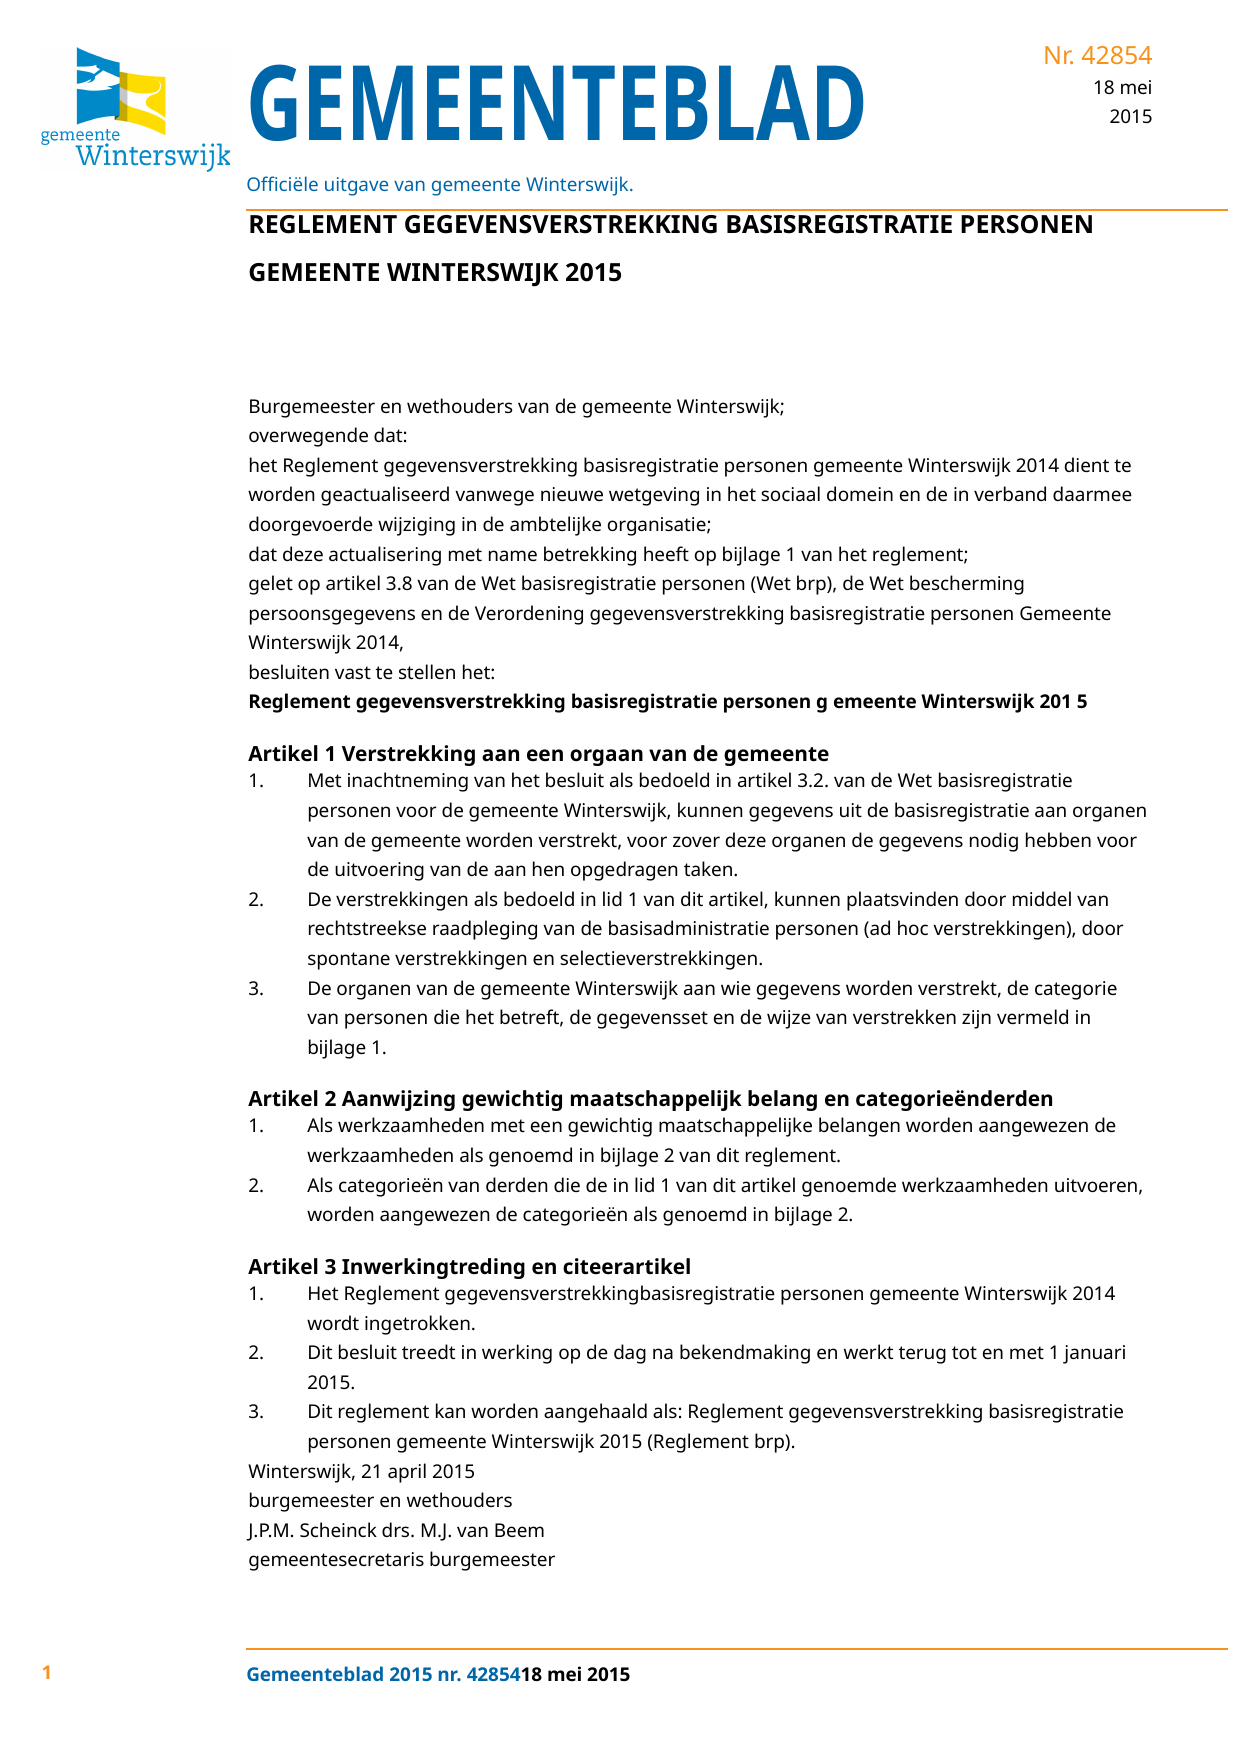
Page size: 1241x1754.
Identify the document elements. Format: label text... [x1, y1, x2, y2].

list De verstrekkingen als bedoeld in lid 1 van dit artikel, kunnen plaatsvinden door middel van rechtstreekse raadpleging van de basisadministratie personen (ad hoc verstrekkingen), door spontane verstrekkingen en selectieverstrekkingen. [248, 886, 1152, 971]
list Dit besluit treedt in werking op de dag na bekendmaking en werkt terug tot en met 1 januari 2015. [248, 1339, 1152, 1395]
picture [225, 153, 231, 162]
list Dit reglement kan worden aangehaald als: Reglement gegevensverstrekking basisregistratie personen gemeente Winterswijk 2015 (Reglement brp). [248, 1399, 1152, 1454]
text gelet op artikel 3.8 van de Wet basisregistratie personen (Wet brp), de Wet bescherming persoonsgegevens en de Verordening gegevensverstrekking basisregistratie personen Gemeente Winterswijk 2014, [248, 570, 1152, 655]
text Artikel 1 Verstrekking aan een orgaan van de gemeente [248, 739, 1152, 768]
text burgemeester en wethouders [248, 1487, 1152, 1513]
text gemeentesecretaris burgemeester [248, 1547, 1152, 1572]
text J.P.M. Scheinck drs. M.J. van Beem [248, 1517, 1152, 1543]
text Reglement gegevensverstrekking basisregistratie personen g emeente Winterswijk 201 5 [248, 689, 1152, 714]
text het Reglement gegevensverstrekking basisregistratie personen gemeente Winterswijk 2014 dient te worden geactualiseerd vanwege nieuwe wetgeving in het sociaal domein en de in verband daarmee doorgevoerde wijziging in de ambtelijke organisatie; [248, 452, 1152, 537]
list Het Reglement gegevensverstrekkingbasisregistratie personen gemeente Winterswijk 2014 wordt ingetrokken. [248, 1280, 1152, 1336]
text Winterswijk, 21 april 2015 [248, 1458, 1152, 1483]
text Artikel 3 Inwerkingtreding en citeerartikel [248, 1252, 1152, 1280]
list De organen van de gemeente Winterswijk aan wie gegevens worden verstrekt, de categorie van personen die het betreft, de gegevensset en de wijze van verstrekken zijn vermeld in bijlage 1. [248, 975, 1152, 1059]
text dat deze actualisering met name betrekking heeft op bijlage 1 van het reglement; [248, 541, 1152, 567]
text overwegende dat: [248, 422, 1152, 448]
text Artikel 2 Aanwijzing gewichtig maatschappelijk belang en categorieënderden [248, 1084, 1152, 1113]
list Als werkzaamheden met een gewichtig maatschappelijke belangen worden aangewezen de werkzaamheden als genoemd in bijlage 2 van dit reglement. [248, 1113, 1152, 1168]
text Burgemeester en wethouders van de gemeente Winterswijk; [248, 393, 1152, 419]
list Met inachtneming van het besluit als bedoeld in artikel 3.2. van de Wet basisregistratie personen voor de gemeente Winterswijk, kunnen gegevens uit de basisregistratie aan organen van de gemeente worden verstrekt, voor zover deze organen de gegevens nodig hebben voor de uitvoering van de aan hen opgedragen taken. [248, 768, 1152, 882]
text besluiten vast te stellen het: [248, 659, 1152, 685]
list Als categorieën van derden die de in lid 1 van dit artikel genoemde werkzaamheden uitvoeren, worden aangewezen de categorieën als genoemd in bijlage 2. [248, 1172, 1152, 1227]
picture [41, 47, 231, 172]
text REGLEMENT GEGEVENSVERSTREKKING BASISREGISTRATIE PERSONEN GEMEENTE WINTERSWIJK 2015 [248, 211, 1152, 288]
